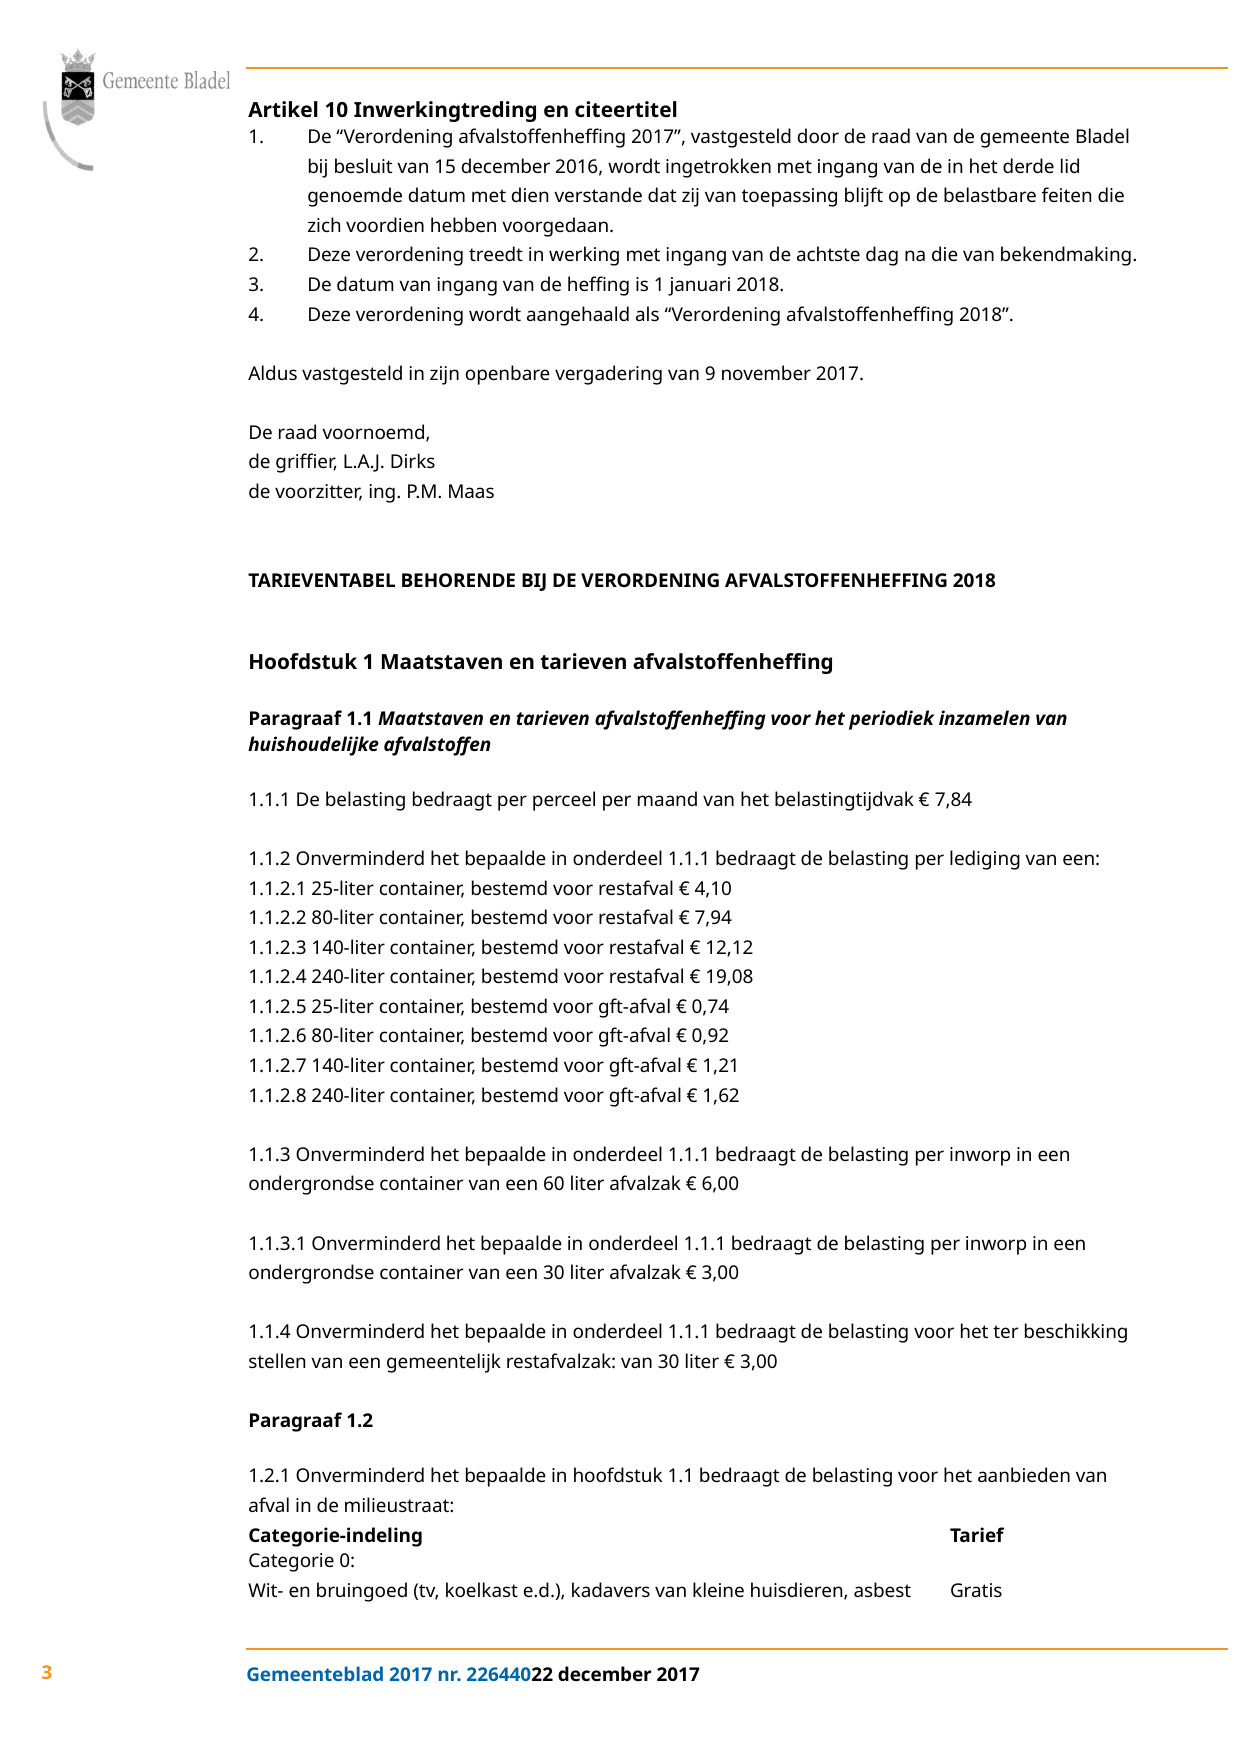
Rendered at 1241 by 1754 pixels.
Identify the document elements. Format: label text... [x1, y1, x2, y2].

list Deze verordening treedt in werking met ingang van de achtste dag na die van bekendmaking. [248, 242, 1152, 267]
table_cell Gratis [950, 1548, 1152, 1603]
text 1.1.2.1 25-liter container, bestemd voor restafval € 4,10 [248, 875, 1152, 901]
text 1.1.2.4 240-liter container, bestemd voor restafval € 19,08 [248, 963, 1152, 989]
text TARIEVENTABEL BEHORENDE BIJ DE VERORDENING AFVALSTOFFENHEFFING 2018 [248, 567, 1152, 593]
text 1.1.2.3 140-liter container, bestemd voor restafval € 12,12 [248, 934, 1152, 960]
text Paragraaf 1.1 Maatstaven en tarieven afvalstoffenheffing voor het periodiek inzamelen van huishoudelijke afvalstoffen [248, 705, 1152, 756]
list Deze verordening wordt aangehaald als “Verordening afvalstoffenheffing 2018”. [248, 301, 1152, 326]
text de griffier, L.A.J. Dirks [248, 449, 1152, 474]
text 1.1.2.7 140-liter container, bestemd voor gft-afval € 1,21 [248, 1052, 1152, 1078]
text 1.1.2 Onverminderd het bepaalde in onderdeel 1.1.1 bedraagt de belasting per lediging van een: [248, 845, 1152, 871]
table_header Categorie-indeling [248, 1522, 950, 1548]
text Aldus vastgesteld in zijn openbare vergadering van 9 november 2017. [248, 360, 1152, 386]
text Paragraaf 1.2 [248, 1407, 1152, 1433]
text Hoofdstuk 1 Maatstaven en tarieven afvalstoffenheffing [248, 647, 1152, 675]
text Artikel 10 Inwerkingtreding en citeertitel [248, 95, 1152, 123]
text 1.1.2.5 25-liter container, bestemd voor gft-afval € 0,74 [248, 993, 1152, 1019]
text 1.1.2.6 80-liter container, bestemd voor gft-afval € 0,92 [248, 1023, 1152, 1048]
text De raad voornoemd, [248, 419, 1152, 445]
table_cell Categorie 0: Wit- en bruingoed (tv, koelkast e.d.), kadavers van kleine huisdieren, asbest [248, 1548, 950, 1603]
text 1.1.2.2 80-liter container, bestemd voor restafval € 7,94 [248, 904, 1152, 930]
text 1.1.4 Onverminderd het bepaalde in onderdeel 1.1.1 bedraagt de belasting voor het ter beschikking stellen van een gemeentelijk restafvalzak: van 30 liter € 3,00 [248, 1318, 1152, 1374]
text 1.1.2.8 240-liter container, bestemd voor gft-afval € 1,62 [248, 1082, 1152, 1108]
text 1.1.3.1 Onverminderd het bepaalde in onderdeel 1.1.1 bedraagt de belasting per inworp in een ondergrondse container van een 30 liter afvalzak € 3,00 [248, 1230, 1152, 1285]
text de voorzitter, ing. P.M. Maas [248, 478, 1152, 504]
list De datum van ingang van de heffing is 1 januari 2018. [248, 271, 1152, 297]
text 1.1.1 De belasting bedraagt per perceel per maand van het belastingtijdvak € 7,84 [248, 786, 1152, 812]
table_header Tarief [950, 1522, 1152, 1548]
list De “Verordening afvalstoffenheffing 2017”, vastgesteld door de raad van de gemeente Bladel bij besluit van 15 december 2016, wordt ingetrokken met ingang van de in het derde lid genoemde datum met dien verstande dat zij van toepassing blijft op de belastbare feiten die zich voordien hebben voorgedaan. [248, 123, 1152, 238]
text 1.1.3 Onverminderd het bepaalde in onderdeel 1.1.1 bedraagt de belasting per inworp in een ondergrondse container van een 60 liter afvalzak € 6,00 [248, 1141, 1152, 1196]
picture [41, 47, 231, 172]
text 1.2.1 Onverminderd het bepaalde in hoofdstuk 1.1 bedraagt de belasting voor het aanbieden van afval in de milieustraat: [248, 1463, 1152, 1518]
